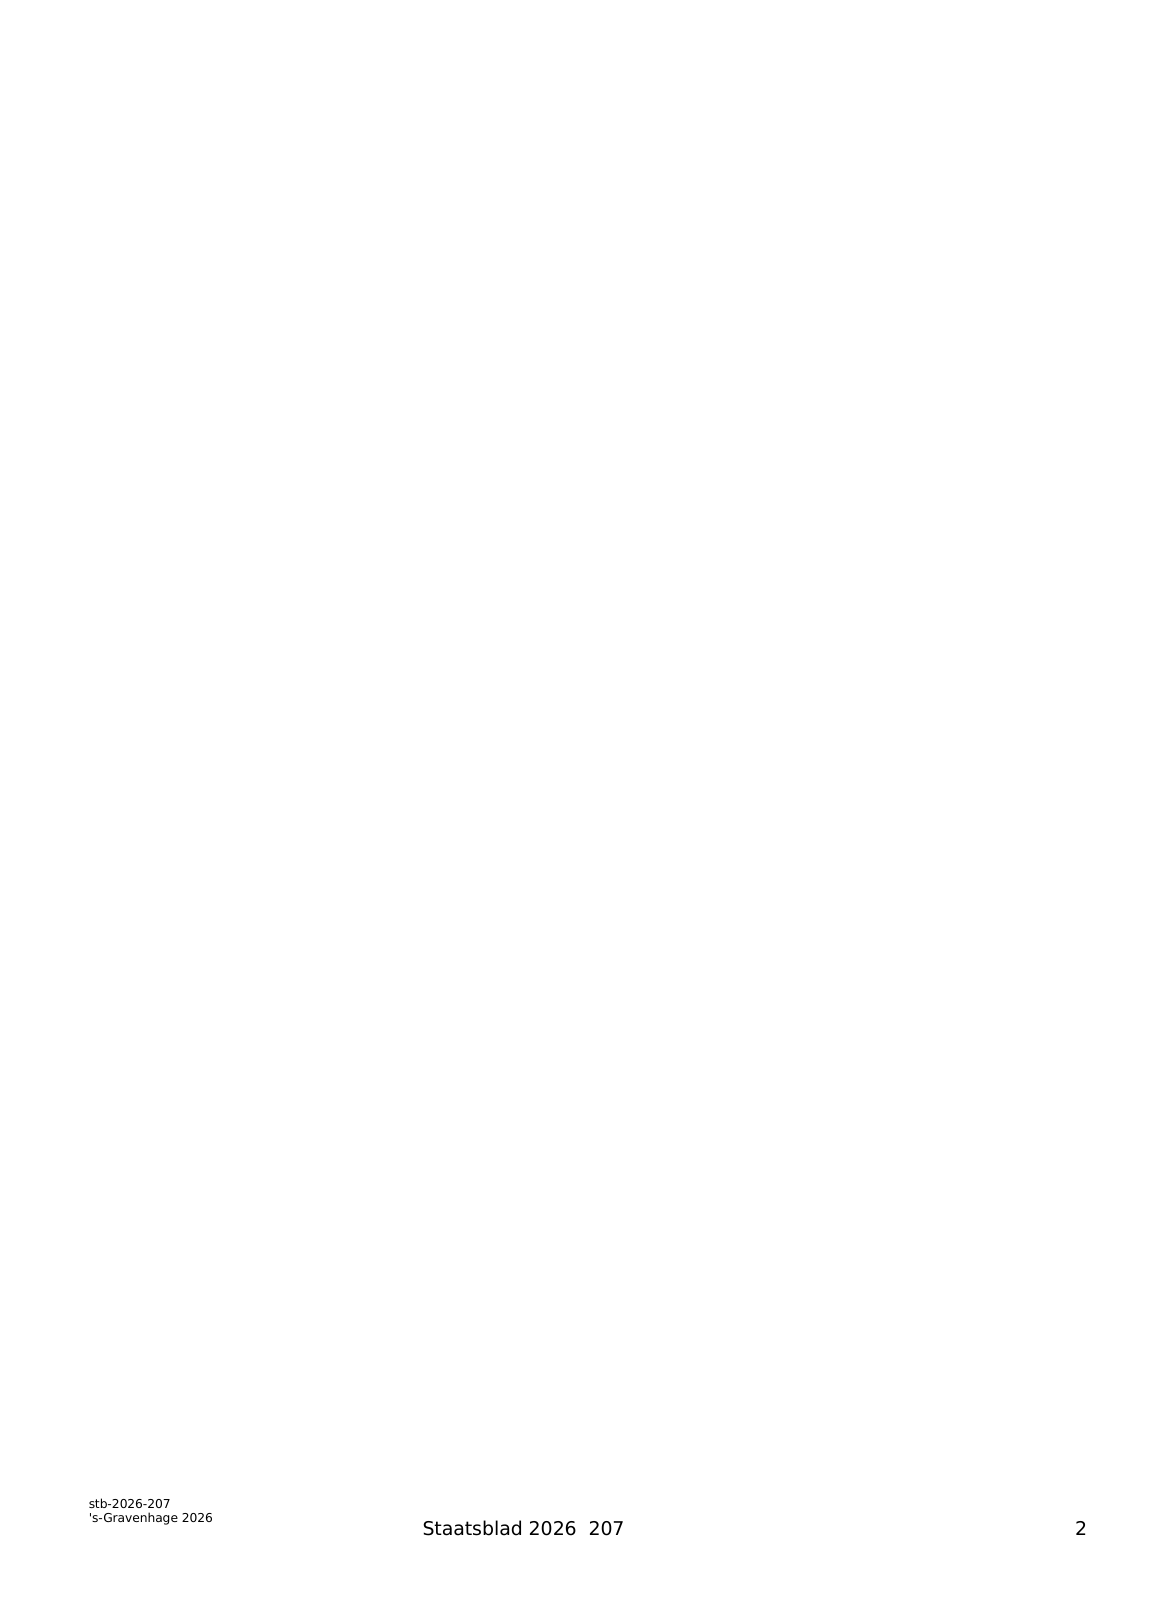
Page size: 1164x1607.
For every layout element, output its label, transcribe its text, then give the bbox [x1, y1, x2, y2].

text 's-Gravenhage 2026 [88, 1511, 323, 1525]
text stb-2026-207 [88, 1497, 323, 1511]
